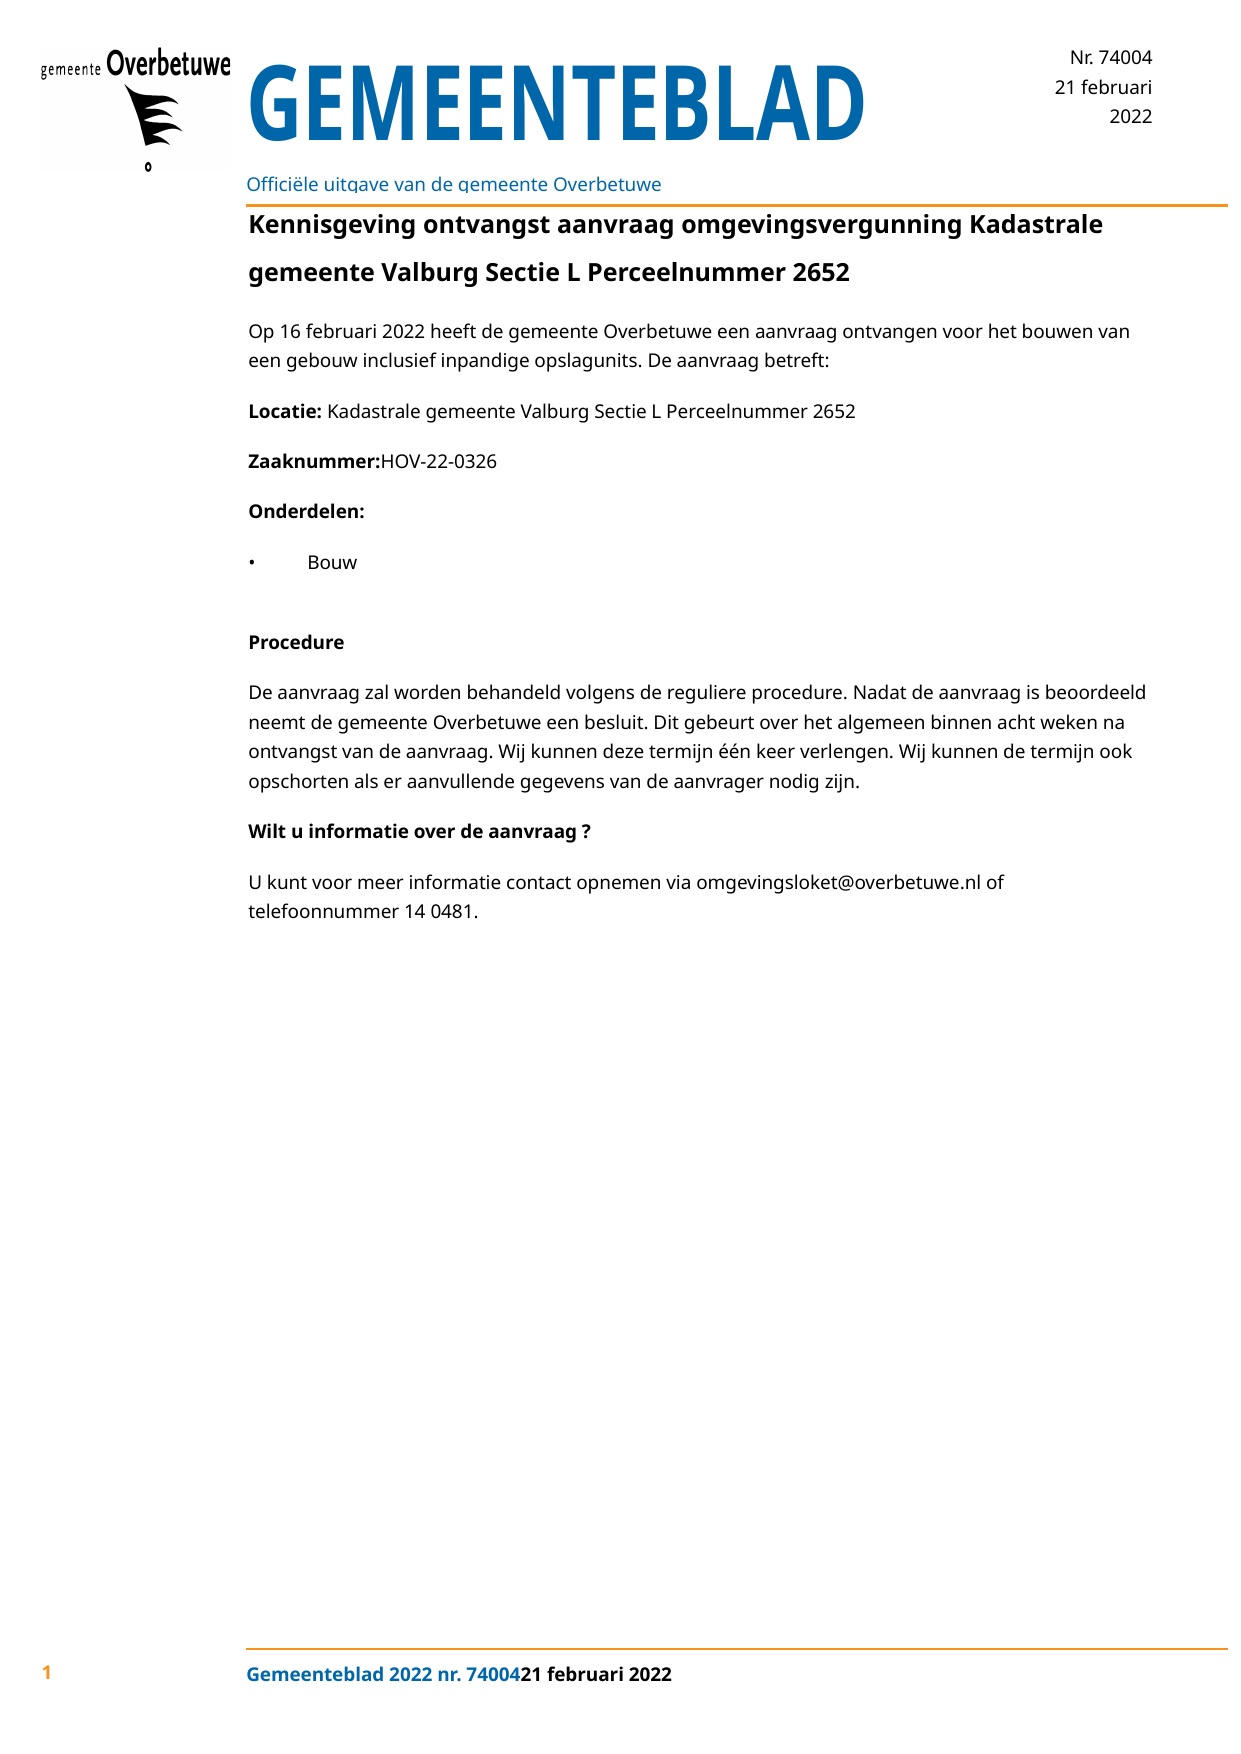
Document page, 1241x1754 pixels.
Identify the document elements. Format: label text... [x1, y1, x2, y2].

text Wilt u informatie over de aanvraag ? [248, 819, 1152, 844]
text Zaaknummer:HOV-22-0326 [248, 448, 1152, 474]
text Locatie: Kadastrale gemeente Valburg Sectie L Perceelnummer 2652 [248, 398, 1152, 424]
text De aanvraag zal worden behandeld volgens de reguliere procedure. Nadat de aanvraag is beoordeeld neemt de gemeente Overbetuwe een besluit. Dit gebeurt over het algemeen binnen acht weken na ontvangst van de aanvraag. Wij kunnen deze termijn één keer verlengen. Wij kunnen de termijn ook opschorten als er aanvullende gegevens van de aanvrager nodig zijn. [248, 679, 1152, 794]
text Procedure [248, 629, 1152, 655]
text Onderdelen: [248, 499, 1152, 524]
list Bouw [248, 549, 1152, 575]
text Op 16 februari 2022 heeft de gemeente Overbetuwe een aanvraag ontvangen voor het bouwen van een gebouw inclusief inpandige opslagunits. De aanvraag betreft: [248, 318, 1152, 373]
text Kennisgeving ontvangst aanvraag omgevingsvergunning Kadastrale gemeente Valburg Sectie L Perceelnummer 2652 [248, 207, 1152, 288]
picture [41, 47, 231, 172]
text U kunt voor meer informatie contact opnemen via omgevingsloket@overbetuwe.nl of telefoonnummer 14 0481. [248, 869, 1152, 924]
